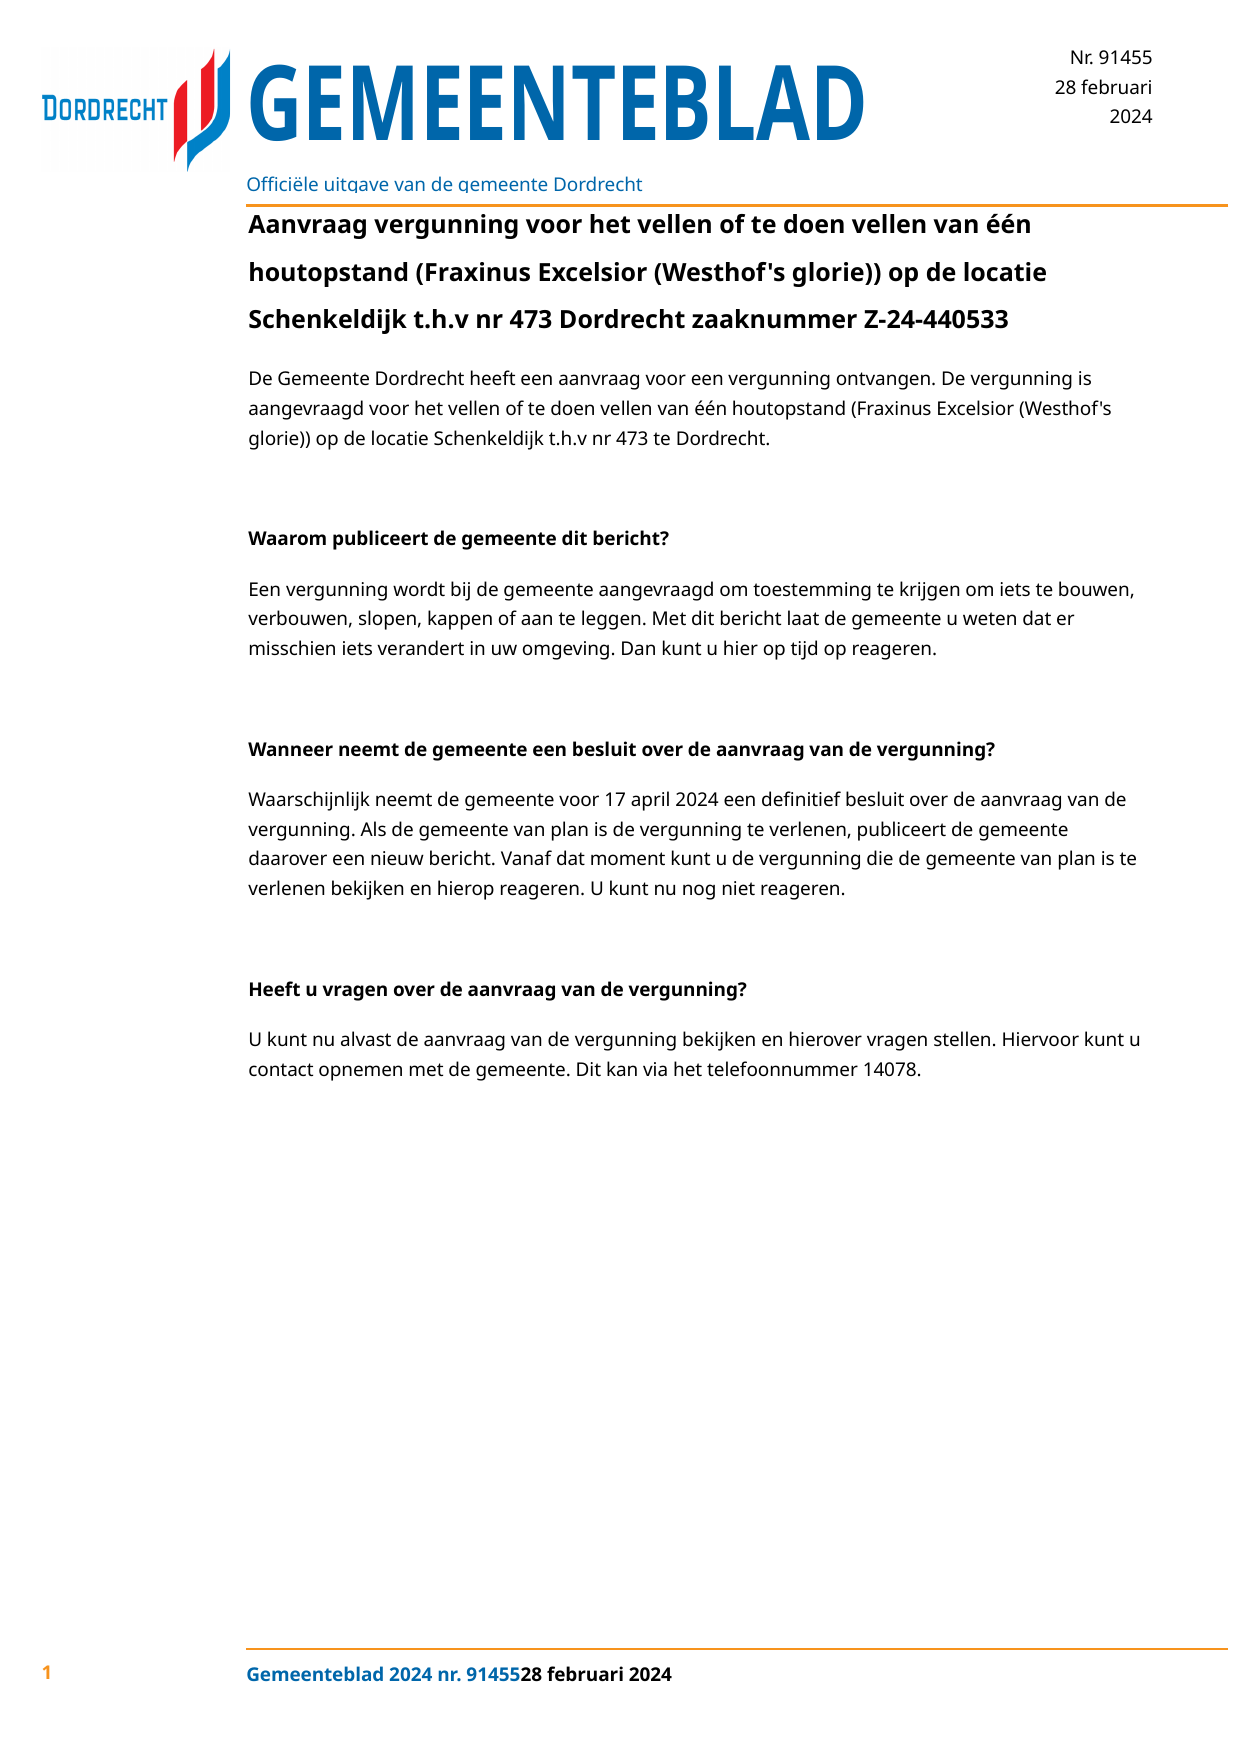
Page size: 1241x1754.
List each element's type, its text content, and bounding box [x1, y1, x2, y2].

picture [41, 47, 231, 172]
text Aanvraag vergunning voor het vellen of te doen vellen van één houtopstand (Fraxinus Excelsior (Westhof's glorie)) op de locatie Schenkeldijk t.h.v nr 473 Dordrecht zaaknummer Z-24-440533 [248, 207, 1152, 336]
text De Gemeente Dordrecht heeft een aanvraag voor een vergunning ontvangen. De vergunning is aangevraagd voor het vellen of te doen vellen van één houtopstand (Fraxinus Excelsior (Westhof's glorie)) op de locatie Schenkeldijk t.h.v nr 473 te Dordrecht. [248, 366, 1152, 450]
text Wanneer neemt de gemeente een besluit over de aanvraag van de vergunning? [248, 736, 1152, 762]
text Waarom publiceert de gemeente dit bericht? [248, 526, 1152, 551]
text Heeft u vragen over de aanvraag van de vergunning? [248, 976, 1152, 1002]
text U kunt nu alvast de aanvraag van de vergunning bekijken en hierover vragen stellen. Hiervoor kunt u contact opnemen met de gemeente. Dit kan via het telefoonnummer 14078. [248, 1026, 1152, 1082]
text Een vergunning wordt bij de gemeente aangevraagd om toestemming te krijgen om iets te bouwen, verbouwen, slopen, kappen of aan te leggen. Met dit bericht laat de gemeente u weten dat er misschien iets verandert in uw omgeving. Dan kunt u hier op tijd op reageren. [248, 576, 1152, 661]
text Waarschijnlijk neemt de gemeente voor 17 april 2024 een definitief besluit over de aanvraag van de vergunning. Als de gemeente van plan is de vergunning te verlenen, publiceert de gemeente daarover een nieuw bericht. Vanaf dat moment kunt u de vergunning die de gemeente van plan is te verlenen bekijken en hierop reageren. U kunt nu nog niet reageren. [248, 786, 1152, 901]
